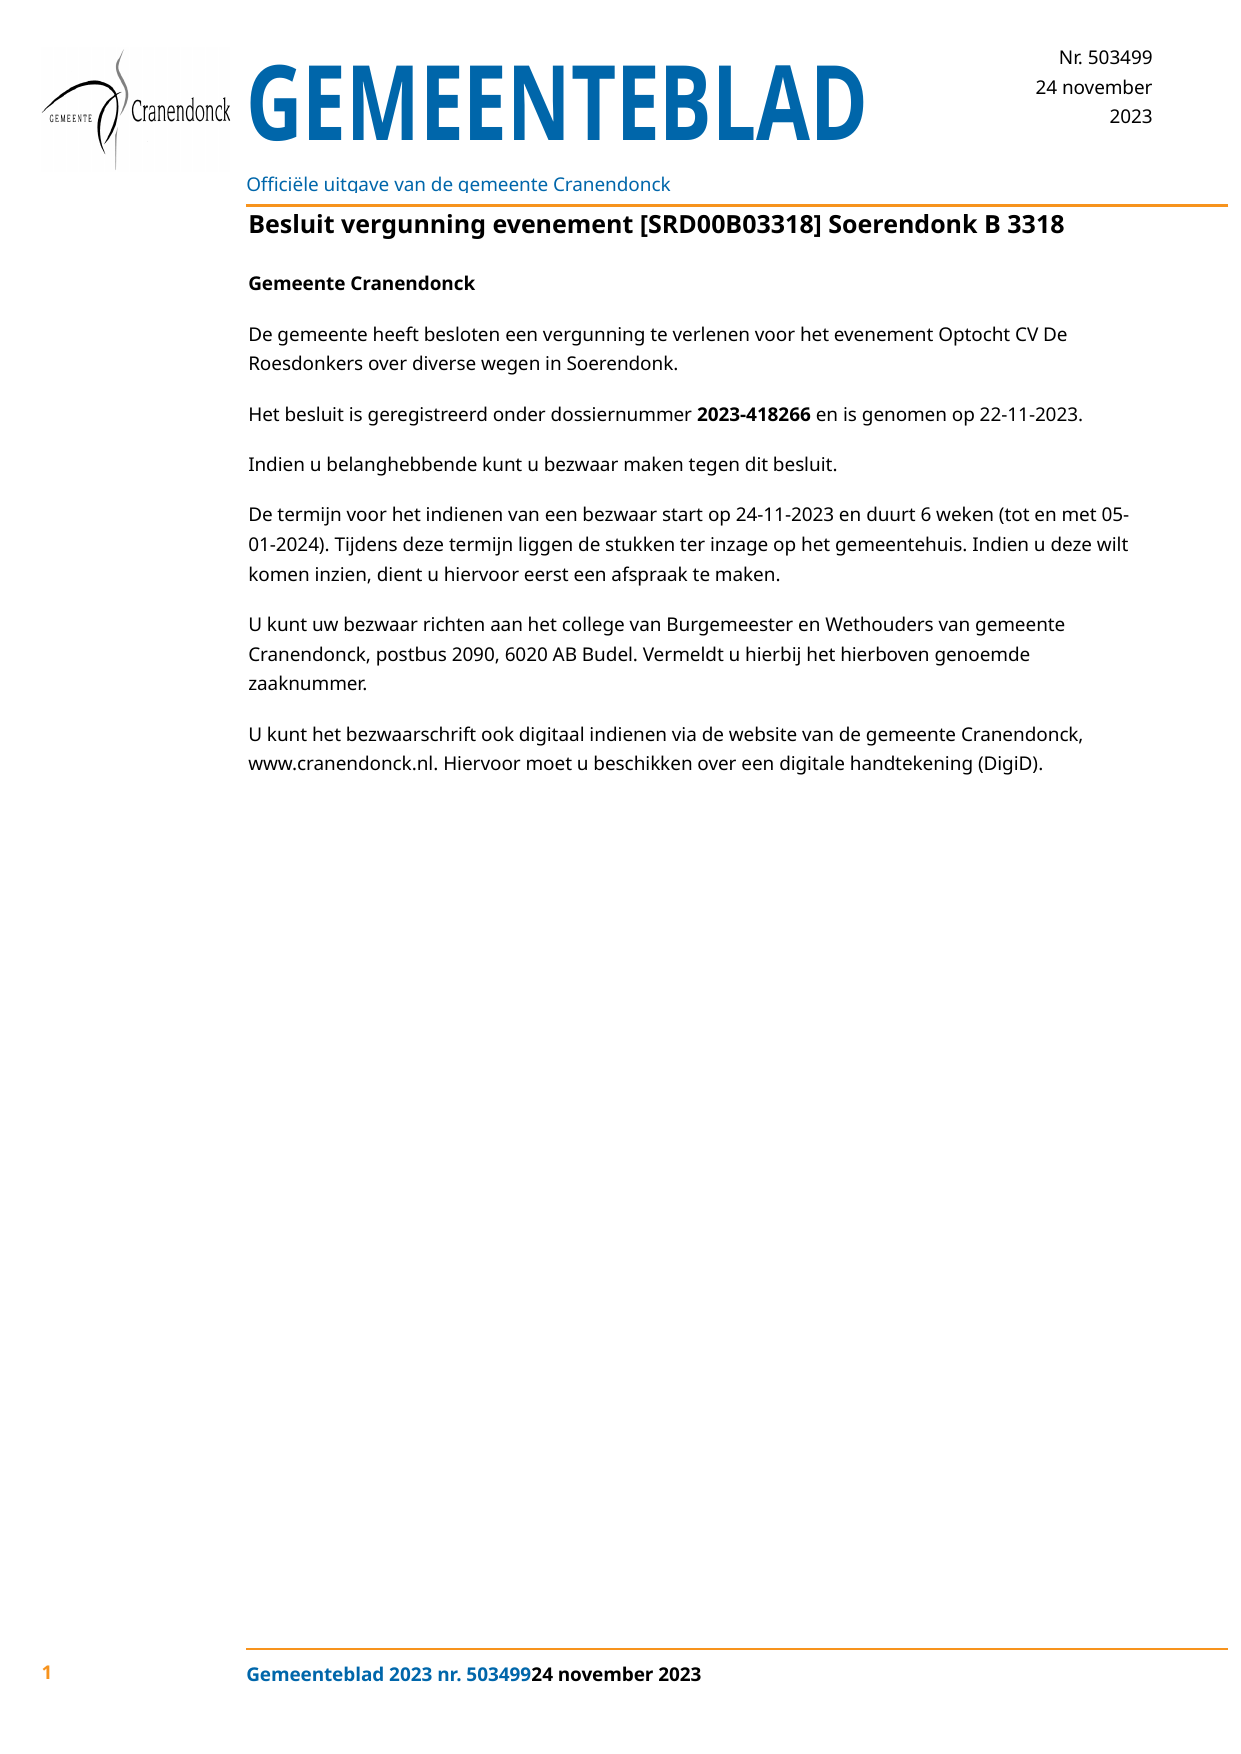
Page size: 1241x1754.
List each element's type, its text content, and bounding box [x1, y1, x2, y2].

text U kunt het bezwaarschrift ook digitaal indienen via de website van de gemeente Cranendonck, www.cranendonck.nl. Hiervoor moet u beschikken over een digitale handtekening (DigiD). [248, 721, 1152, 776]
text Gemeente Cranendonck [248, 270, 1152, 296]
text U kunt uw bezwaar richten aan het college van Burgemeester en Wethouders van gemeente Cranendonck, postbus 2090, 6020 AB Budel. Vermeldt u hierbij het hierboven genoemde zaaknummer. [248, 611, 1152, 696]
text Het besluit is geregistreerd onder dossiernummer 2023-418266 en is genomen op 22-11-2023. [248, 401, 1152, 426]
text De termijn voor het indienen van een bezwaar start op 24-11-2023 en duurt 6 weken (tot en met 05-01-2024). Tijdens deze termijn liggen de stukken ter inzage op het gemeentehuis. Indien u deze wilt komen inzien, dient u hiervoor eerst een afspraak te maken. [248, 502, 1152, 586]
text De gemeente heeft besloten een vergunning te verlenen voor het evenement Optocht CV De Roesdonkers over diverse wegen in Soerendonk. [248, 321, 1152, 376]
text Indien u belanghebbende kunt u bezwaar maken tegen dit besluit. [248, 451, 1152, 477]
text Besluit vergunning evenement [SRD00B03318] Soerendonk B 3318 [248, 207, 1152, 241]
picture [41, 47, 231, 172]
